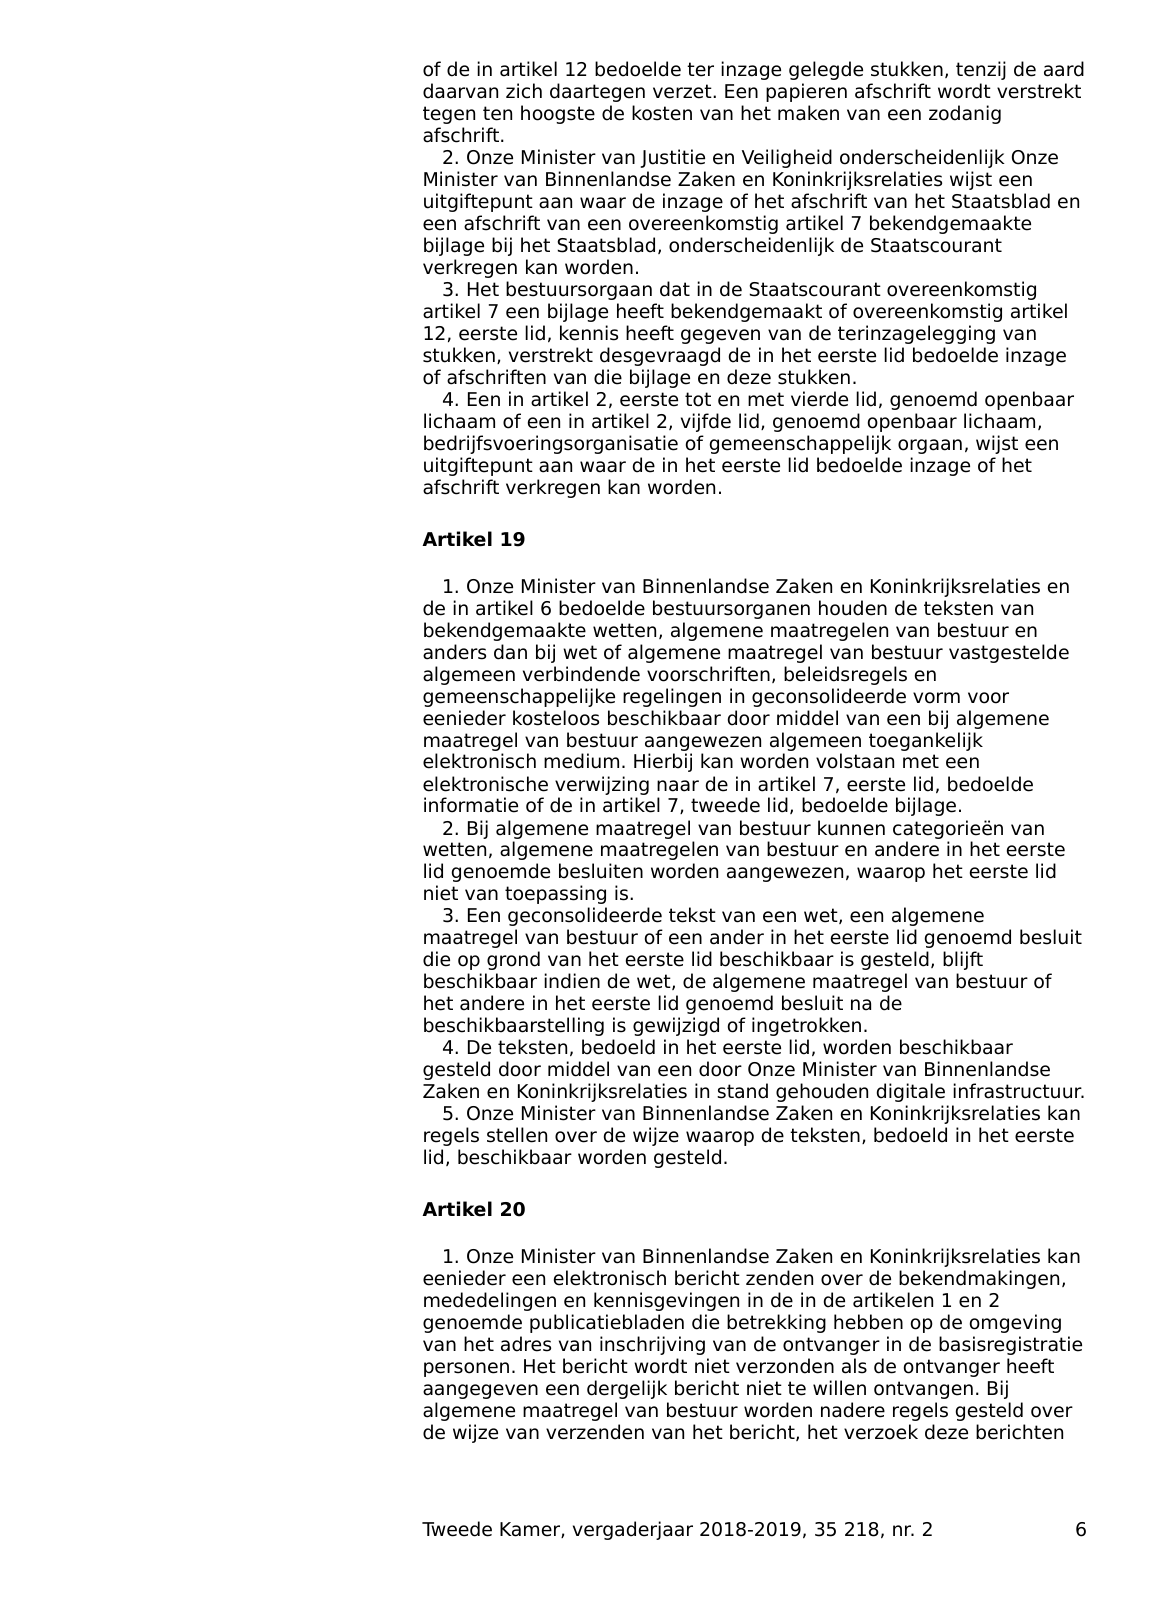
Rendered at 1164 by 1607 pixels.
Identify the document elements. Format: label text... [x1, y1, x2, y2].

subtitle Artikel 19 [422, 529, 1087, 551]
text 5. Onze Minister van Binnenlandse Zaken en Koninkrijksrelaties kan regels stellen over de wijze waarop de teksten, bedoeld in het eerste lid, beschikbaar worden gesteld. [422, 1103, 1087, 1169]
text 3. Het bestuursorgaan dat in de Staatscourant overeenkomstig artikel 7 een bijlage heeft bekendgemaakt of overeenkomstig artikel 12, eerste lid, kennis heeft gegeven van de terinzagelegging van stukken, verstrekt desgevraagd de in het eerste lid bedoelde inzage of afschriften van die bijlage en deze stukken. [422, 279, 1087, 389]
text 3. Een geconsolideerde tekst van een wet, een algemene maatregel van bestuur of een ander in het eerste lid genoemd besluit die op grond van het eerste lid beschikbaar is gesteld, blijft beschikbaar indien de wet, de algemene maatregel van bestuur of het andere in het eerste lid genoemd besluit na de beschikbaarstelling is gewijzigd of ingetrokken. [422, 905, 1087, 1037]
text of de in artikel 12 bedoelde ter inzage gelegde stukken, tenzij de aard daarvan zich daartegen verzet. Een papieren afschrift wordt verstrekt tegen ten hoogste de kosten van het maken van een zodanig afschrift. [422, 59, 1087, 147]
text 2. Onze Minister van Justitie en Veiligheid onderscheidenlijk Onze Minister van Binnenlandse Zaken en Koninkrijksrelaties wijst een uitgiftepunt aan waar de inzage of het afschrift van het Staatsblad en een afschrift van een overeenkomstig artikel 7 bekendgemaakte bijlage bij het Staatsblad, onderscheidenlijk de Staatscourant verkregen kan worden. [422, 147, 1087, 279]
text 2. Bij algemene maatregel van bestuur kunnen categorieën van wetten, algemene maatregelen van bestuur en andere in het eerste lid genoemde besluiten worden aangewezen, waarop het eerste lid niet van toepassing is. [422, 817, 1087, 905]
text 4. De teksten, bedoeld in het eerste lid, worden beschikbaar gesteld door middel van een door Onze Minister van Binnenlandse Zaken en Koninkrijksrelaties in stand gehouden digitale infrastructuur. [422, 1037, 1087, 1103]
subtitle Artikel 20 [422, 1199, 1087, 1221]
text 1. Onze Minister van Binnenlandse Zaken en Koninkrijksrelaties kan eenieder een elektronisch bericht zenden over de bekendmakingen, mededelingen en kennisgevingen in de in de artikelen 1 en 2 genoemde publicatiebladen die betrekking hebben op de omgeving van het adres van inschrijving van de ontvanger in de basisregistratie personen. Het bericht wordt niet verzonden als de ontvanger heeft aangegeven een dergelijk bericht niet te willen ontvangen. Bij algemene maatregel van bestuur worden nadere regels gesteld over de wijze van verzenden van het bericht, het verzoek deze berichten [422, 1246, 1087, 1444]
text 1. Onze Minister van Binnenlandse Zaken en Koninkrijksrelaties en de in artikel 6 bedoelde bestuursorganen houden de teksten van bekendgemaakte wetten, algemene maatregelen van bestuur en anders dan bij wet of algemene maatregel van bestuur vastgestelde algemeen verbindende voorschriften, beleidsregels en gemeenschappelijke regelingen in geconsolideerde vorm voor eenieder kosteloos beschikbaar door middel van een bij algemene maatregel van bestuur aangewezen algemeen toegankelijk elektronisch medium. Hierbij kan worden volstaan met een elektronische verwijzing naar de in artikel 7, eerste lid, bedoelde informatie of de in artikel 7, tweede lid, bedoelde bijlage. [422, 576, 1087, 817]
text 4. Een in artikel 2, eerste tot en met vierde lid, genoemd openbaar lichaam of een in artikel 2, vijfde lid, genoemd openbaar lichaam, bedrijfsvoeringsorganisatie of gemeenschappelijk orgaan, wijst een uitgiftepunt aan waar de in het eerste lid bedoelde inzage of het afschrift verkregen kan worden. [422, 389, 1087, 499]
